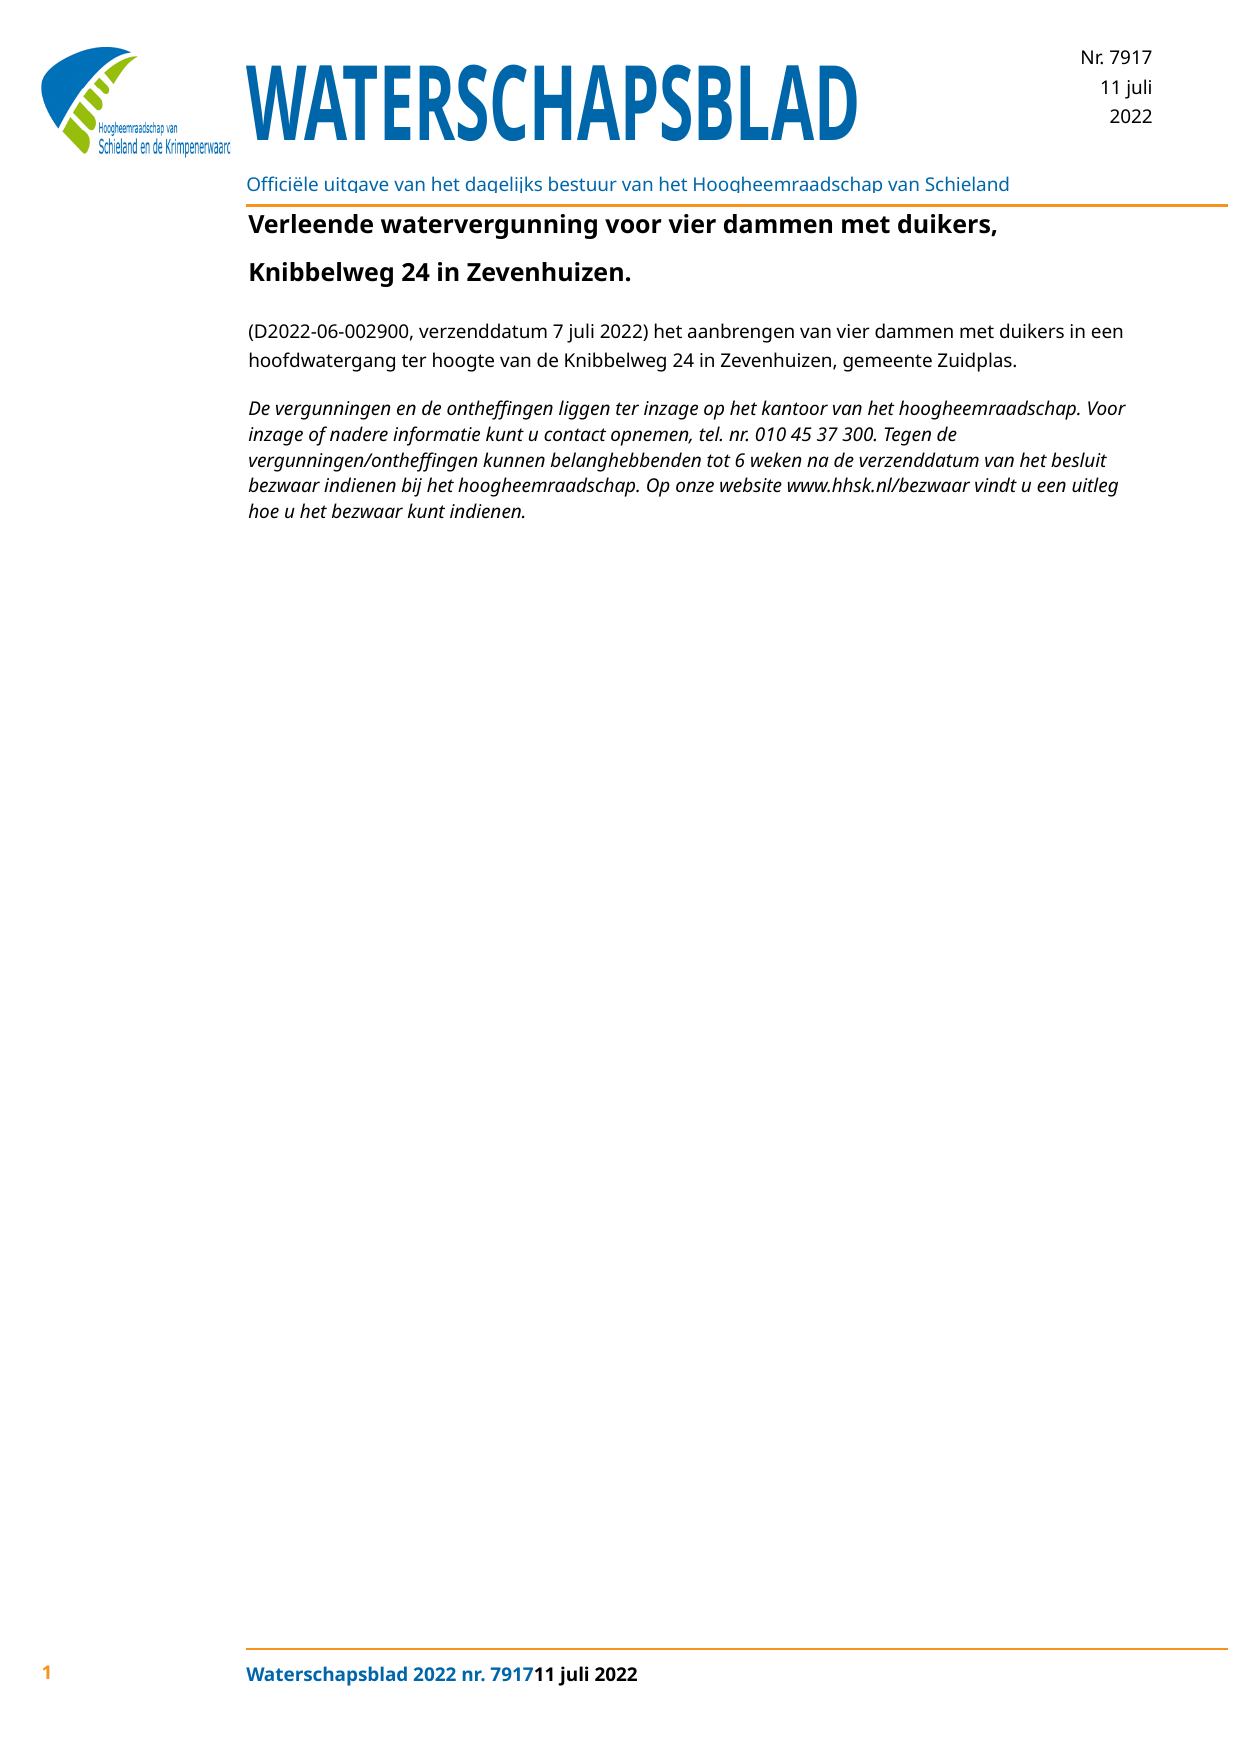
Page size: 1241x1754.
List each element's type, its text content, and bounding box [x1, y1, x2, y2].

text De vergunningen en de ontheffingen liggen ter inzage op het kantoor van het hoogheemraadschap. Voor inzage of nadere informatie kunt u contact opnemen, tel. nr. 010 45 37 300. Tegen de vergunningen/ontheffingen kunnen belanghebbenden tot 6 weken na de verzenddatum van het besluit bezwaar indienen bij het hoogheemraadschap. Op onze website www.hhsk.nl/bezwaar vindt u een uitleg hoe u het bezwaar kunt indienen. [248, 395, 1152, 524]
text (D2022-06-002900, verzenddatum 7 juli 2022) het aanbrengen van vier dammen met duikers in een hoofdwatergang ter hoogte van de Knibbelweg 24 in Zevenhuizen, gemeente Zuidplas. [248, 318, 1152, 373]
text Verleende watervergunning voor vier dammen met duikers, Knibbelweg 24 in Zevenhuizen. [248, 207, 1152, 288]
picture [41, 47, 231, 172]
